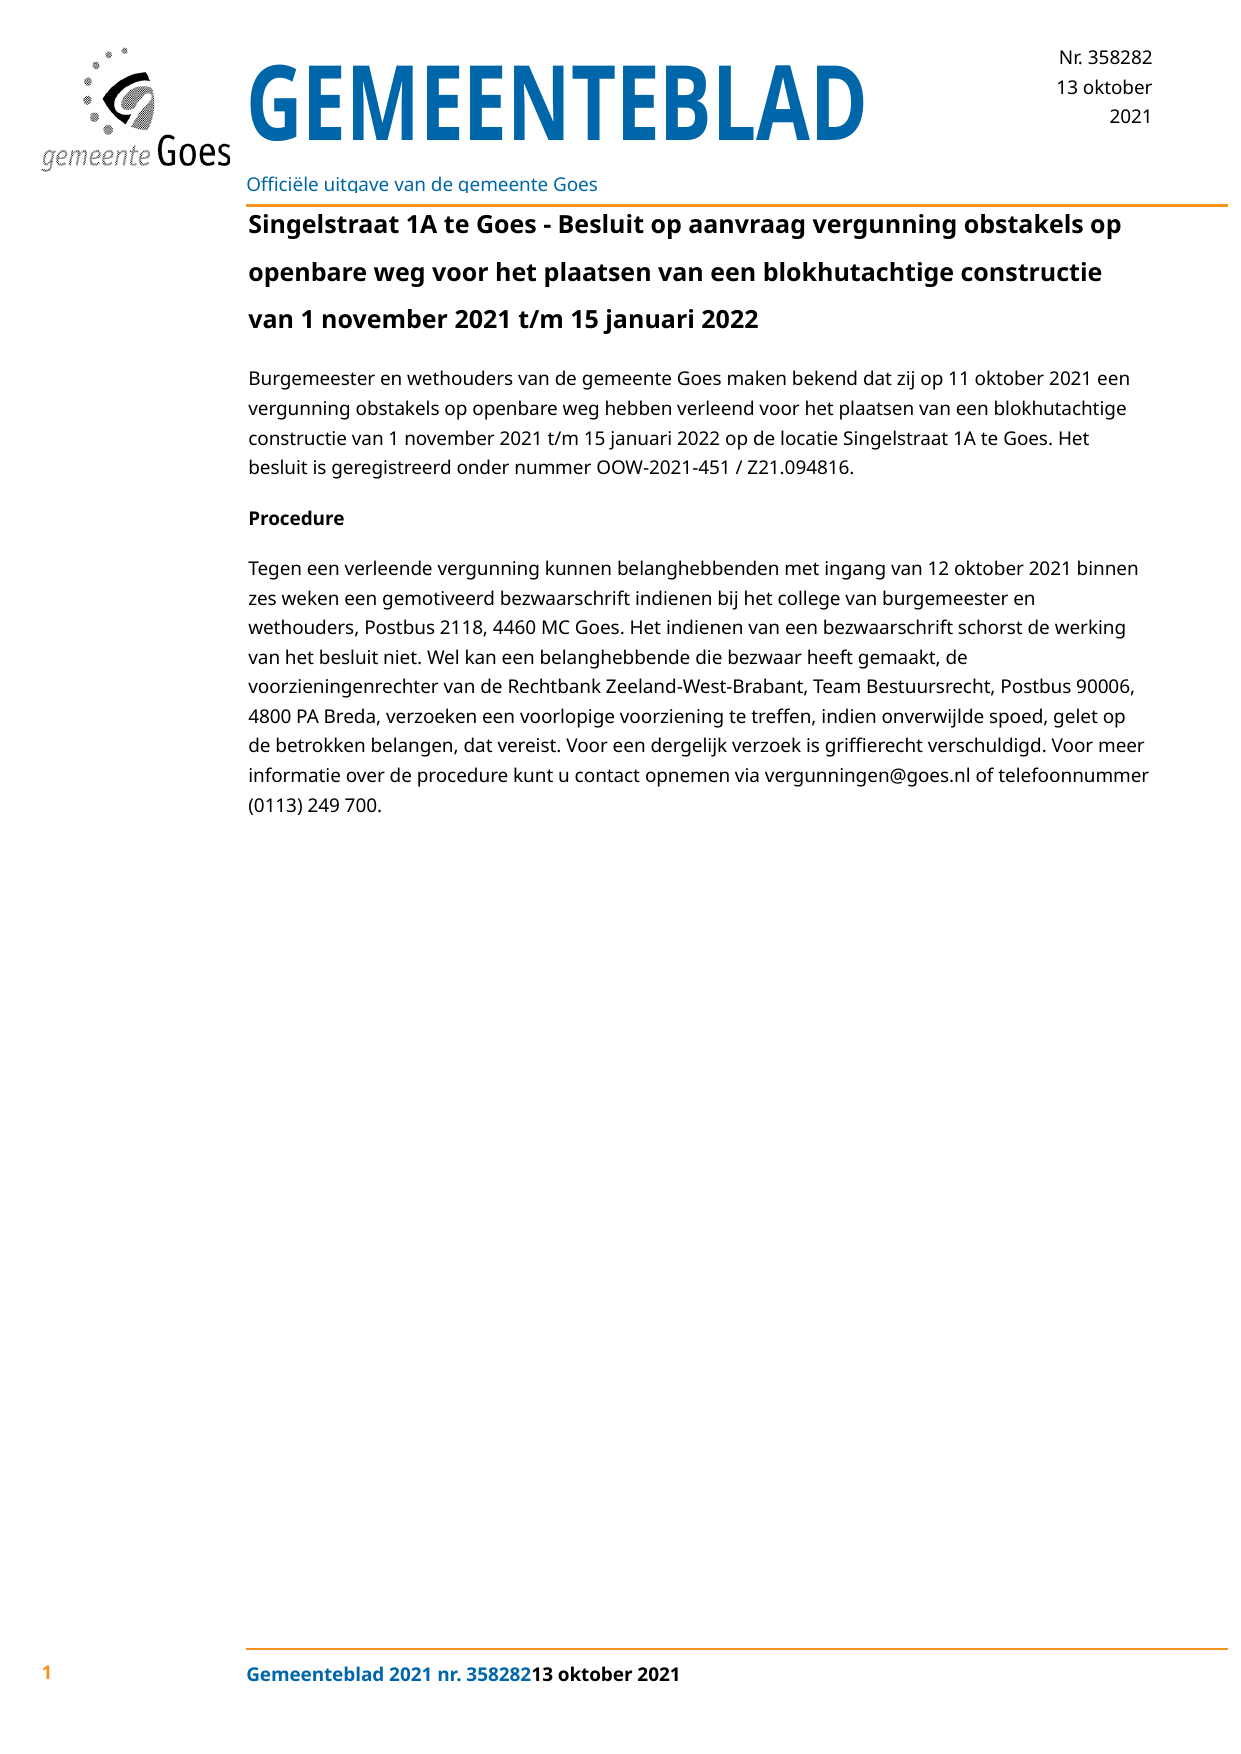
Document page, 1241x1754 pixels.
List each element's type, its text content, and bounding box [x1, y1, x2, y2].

text Singelstraat 1A te Goes - Besluit op aanvraag vergunning obstakels op openbare weg voor het plaatsen van een blokhutachtige constructie van 1 november 2021 t/m 15 januari 2022 [248, 207, 1152, 336]
text Tegen een verleende vergunning kunnen belanghebbenden met ingang van 12 oktober 2021 binnen zes weken een gemotiveerd bezwaarschrift indienen bij het college van burgemeester en wethouders, Postbus 2118, 4460 MC Goes. Het indienen van een bezwaarschrift schorst de werking van het besluit niet. Wel kan een belanghebbende die bezwaar heeft gemaakt, de voorzieningenrechter van de Rechtbank Zeeland-West-Brabant, Team Bestuursrecht, Postbus 90006, 4800 PA Breda, verzoeken een voorlopige voorziening te treffen, indien onverwijlde spoed, gelet op de betrokken belangen, dat vereist. Voor een dergelijk verzoek is griffierecht verschuldigd. Voor meer informatie over de procedure kunt u contact opnemen via vergunningen@goes.nl of telefoonnummer (0113) 249 700. [248, 555, 1152, 817]
text Procedure [248, 505, 1152, 530]
text Burgemeester en wethouders van de gemeente Goes maken bekend dat zij op 11 oktober 2021 een vergunning obstakels op openbare weg hebben verleend voor het plaatsen van een blokhutachtige constructie van 1 november 2021 t/m 15 januari 2022 op de locatie Singelstraat 1A te Goes. Het besluit is geregistreerd onder nummer OOW-2021-451 / Z21.094816. [248, 366, 1152, 480]
picture [41, 47, 231, 172]
